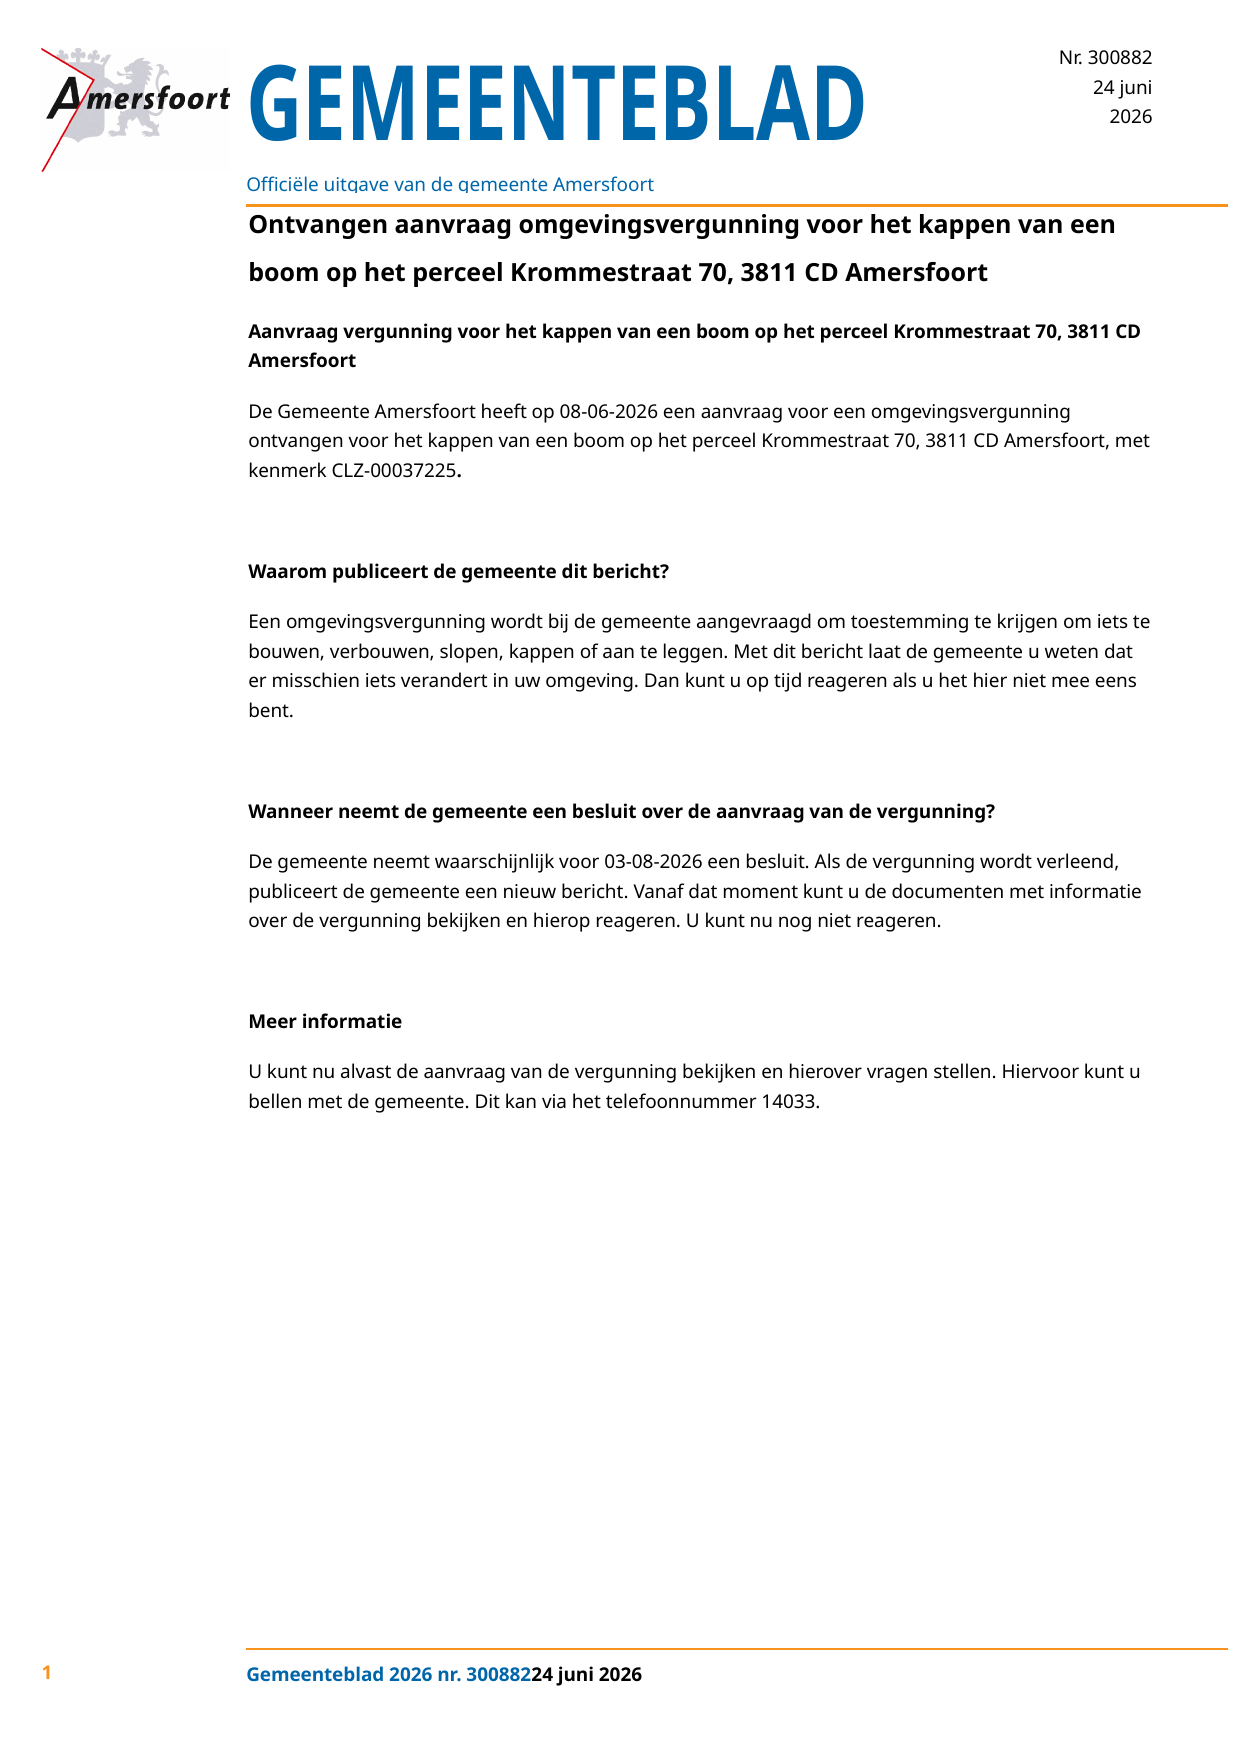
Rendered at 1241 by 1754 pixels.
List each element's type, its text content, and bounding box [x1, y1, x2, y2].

text Wanneer neemt de gemeente een besluit over de aanvraag van de vergunning? [248, 798, 1152, 824]
text Ontvangen aanvraag omgevingsvergunning voor het kappen van een boom op het perceel Krommestraat 70, 3811 CD Amersfoort [248, 207, 1152, 288]
text De gemeente neemt waarschijnlijk voor 03-08-2026 een besluit. Als de vergunning wordt verleend, publiceert de gemeente een nieuw bericht. Vanaf dat moment kunt u de documenten met informatie over de vergunning bekijken en hierop reageren. U kunt nu nog niet reageren. [248, 848, 1152, 933]
picture [41, 47, 231, 172]
text Waarom publiceert de gemeente dit bericht? [248, 558, 1152, 584]
text De Gemeente Amersfoort heeft op 08-06-2026 een aanvraag voor een omgevingsvergunning ontvangen voor het kappen van een boom op het perceel Krommestraat 70, 3811 CD Amersfoort, met kenmerk CLZ-00037225. [248, 398, 1152, 483]
text Aanvraag vergunning voor het kappen van een boom op het perceel Krommestraat 70, 3811 CD Amersfoort [248, 318, 1152, 373]
text Meer informatie [248, 1008, 1152, 1034]
text U kunt nu alvast de aanvraag van de vergunning bekijken en hierover vragen stellen. Hiervoor kunt u bellen met de gemeente. Dit kan via het telefoonnummer 14033. [248, 1059, 1152, 1114]
text Een omgevingsvergunning wordt bij de gemeente aangevraagd om toestemming te krijgen om iets te bouwen, verbouwen, slopen, kappen of aan te leggen. Met dit bericht laat de gemeente u weten dat er misschien iets verandert in uw omgeving. Dan kunt u op tijd reageren als u het hier niet mee eens bent. [248, 608, 1152, 723]
